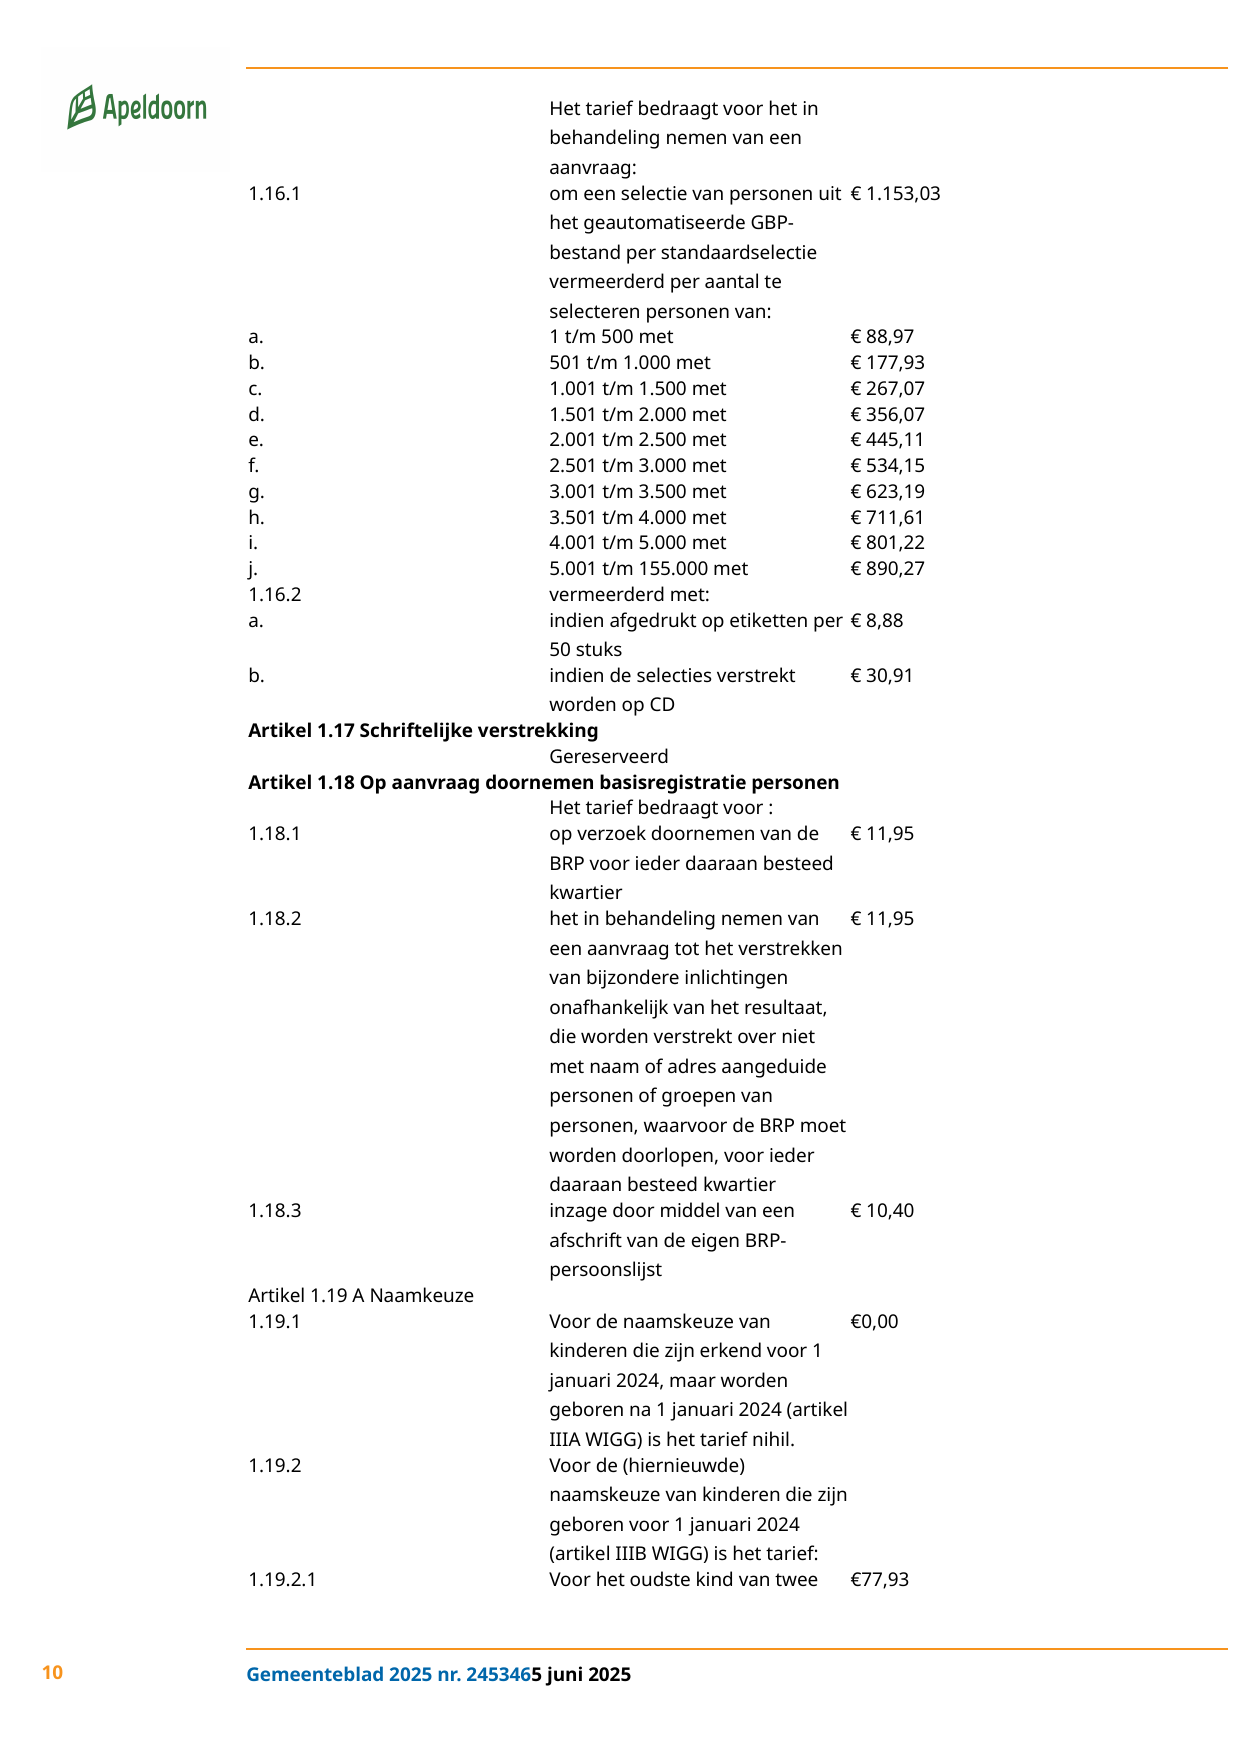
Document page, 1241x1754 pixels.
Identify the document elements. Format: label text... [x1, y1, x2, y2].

table_cell c. [248, 375, 549, 401]
table_cell 501 t/m 1.000 met [549, 350, 850, 375]
table_cell indien afgedrukt op etiketten per 50 stuks [549, 607, 850, 662]
table_cell 3.001 t/m 3.500 met [549, 478, 850, 504]
table_cell 1.16.2 [248, 581, 549, 607]
table_cell € 8,88 [850, 607, 1152, 662]
table_cell j. [248, 555, 549, 581]
table_cell 3.501 t/m 4.000 met [549, 504, 850, 529]
table_cell Gereserveerd [549, 743, 850, 769]
table_cell [850, 1452, 1152, 1566]
table_cell € 534,15 [850, 453, 1152, 478]
table_cell 1 t/m 500 met [549, 324, 850, 349]
table_cell Voor het oudste kind van twee [549, 1566, 850, 1592]
table_cell [850, 795, 1152, 820]
table_cell b. [248, 350, 549, 375]
table_cell [850, 95, 1152, 180]
table_cell 1.19.2.1 [248, 1566, 549, 1592]
table_cell 5.001 t/m 155.000 met [549, 555, 850, 581]
table_cell het in behandeling nemen van een aanvraag tot het verstrekken van bijzondere inlichtingen onafhankelijk van het resultaat, die worden verstrekt over niet met naam of adres aangeduide personen of groepen van personen, waarvoor de BRP moet worden doorlopen, voor ieder daaraan besteed kwartier [549, 905, 850, 1197]
table_cell € 623,19 [850, 478, 1152, 504]
picture [41, 47, 231, 172]
table_cell [850, 581, 1152, 607]
table_cell om een selectie van personen uit het geautomatiseerde GBP-bestand per standaardselectie vermeerderd per aantal te selecteren personen van: [549, 180, 850, 324]
table_cell 1.18.2 [248, 905, 549, 1197]
table_cell a. [248, 324, 549, 349]
table_cell € 30,91 [850, 662, 1152, 717]
table_cell h. [248, 504, 549, 529]
table_cell d. [248, 401, 549, 427]
table_cell 2.001 t/m 2.500 met [549, 427, 850, 452]
table_cell € 801,22 [850, 530, 1152, 555]
table_cell [248, 95, 549, 180]
table_cell € 11,95 [850, 820, 1152, 905]
table_cell e. [248, 427, 549, 452]
table_cell Het tarief bedraagt voor : [549, 795, 850, 820]
table_cell f. [248, 453, 549, 478]
table_cell vermeerderd met: [549, 581, 850, 607]
table_cell 4.001 t/m 5.000 met [549, 530, 850, 555]
table_cell Artikel 1.19 A Naamkeuze [248, 1282, 1152, 1308]
table_cell € 11,95 [850, 905, 1152, 1197]
table_cell €0,00 [850, 1308, 1152, 1452]
table_cell € 10,40 [850, 1197, 1152, 1282]
table_cell [248, 743, 549, 769]
table_cell b. [248, 662, 549, 717]
table_cell 1.19.1 [248, 1308, 549, 1452]
table_cell 1.18.1 [248, 820, 549, 905]
table_cell indien de selecties verstrekt worden op CD [549, 662, 850, 717]
table_cell inzage door middel van een afschrift van de eigen BRP-persoonslijst [549, 1197, 850, 1282]
table_cell g. [248, 478, 549, 504]
table_cell Artikel 1.18 Op aanvraag doornemen basisregistratie personen [248, 769, 1152, 794]
table_cell € 445,11 [850, 427, 1152, 452]
table_cell 1.19.2 [248, 1452, 549, 1566]
table_cell € 356,07 [850, 401, 1152, 427]
table_cell i. [248, 530, 549, 555]
table_cell €77,93 [850, 1566, 1152, 1592]
table_cell [248, 795, 549, 820]
table_cell [850, 743, 1152, 769]
table_cell Het tarief bedraagt voor het in behandeling nemen van een aanvraag: [549, 95, 850, 180]
table_cell € 88,97 [850, 324, 1152, 349]
table_cell € 711,61 [850, 504, 1152, 529]
table_cell 1.001 t/m 1.500 met [549, 375, 850, 401]
table_cell 2.501 t/m 3.000 met [549, 453, 850, 478]
table_cell 1.16.1 [248, 180, 549, 324]
table_cell Voor de naamskeuze van kinderen die zijn erkend voor 1 januari 2024, maar worden geboren na 1 januari 2024 (artikel IIIA WIGG) is het tarief nihil. [549, 1308, 850, 1452]
table_cell € 890,27 [850, 555, 1152, 581]
table_cell € 267,07 [850, 375, 1152, 401]
table_cell op verzoek doornemen van de BRP voor ieder daaraan besteed kwartier [549, 820, 850, 905]
table_cell 1.18.3 [248, 1197, 549, 1282]
table_cell 1.501 t/m 2.000 met [549, 401, 850, 427]
table_cell € 177,93 [850, 350, 1152, 375]
table_cell Artikel 1.17 Schriftelijke verstrekking [248, 718, 1152, 743]
table_cell € 1.153,03 [850, 180, 1152, 324]
table_cell a. [248, 607, 549, 662]
table_cell Voor de (hiernieuwde) naamskeuze van kinderen die zijn geboren voor 1 januari 2024 (artikel IIIB WIGG) is het tarief: [549, 1452, 850, 1566]
